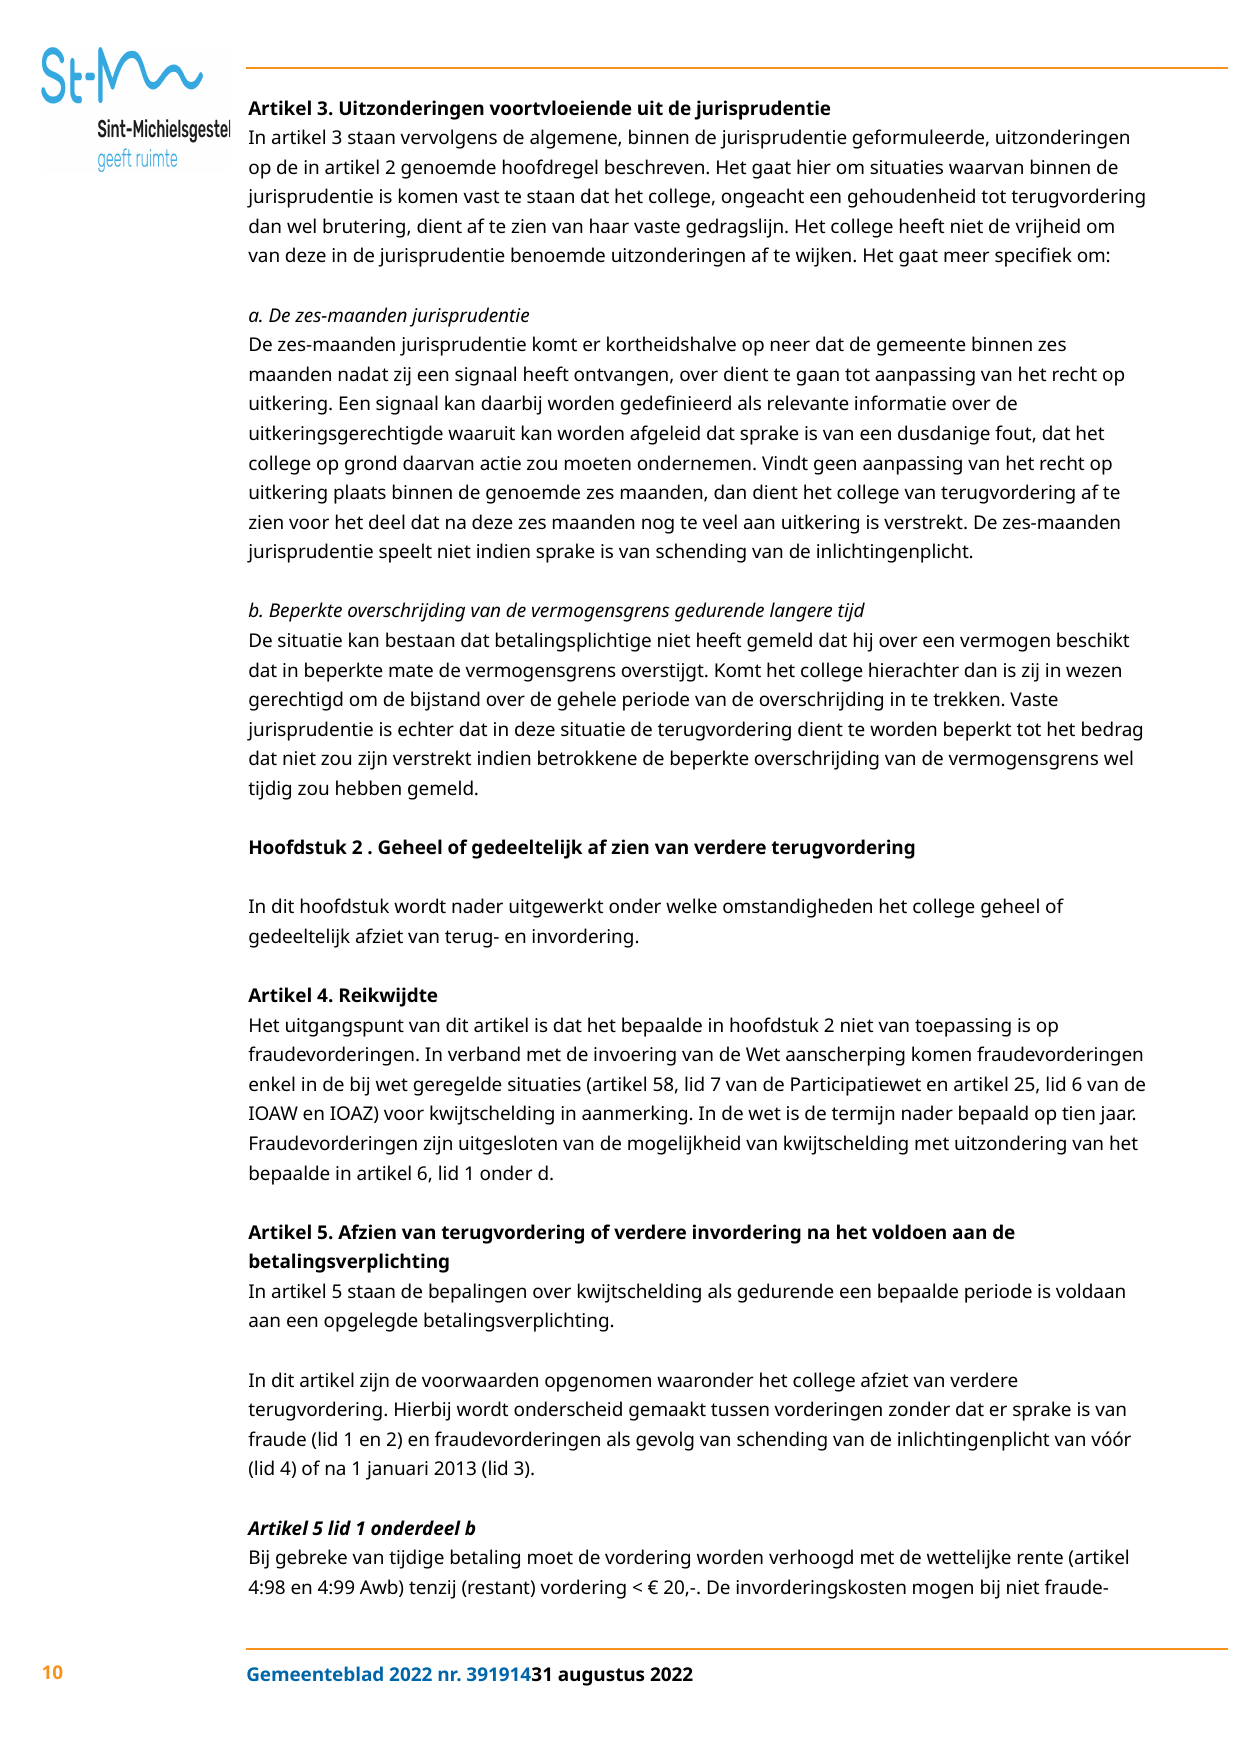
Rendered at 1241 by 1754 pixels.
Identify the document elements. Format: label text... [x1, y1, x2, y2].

text a. De zes-maanden jurisprudentie [248, 302, 1152, 328]
text In dit hoofdstuk wordt nader uitgewerkt onder welke omstandigheden het college geheel of gedeeltelijk afziet van terug- en invordering. [248, 893, 1152, 949]
text Artikel 5. Afzien van terugvordering of verdere invordering na het voldoen aan de betalingsverplichting [248, 1219, 1152, 1274]
text Artikel 3. Uitzonderingen voortvloeiende uit de jurisprudentie [248, 95, 1152, 121]
picture [41, 47, 231, 172]
text b. Beperkte overschrijding van de vermogensgrens gedurende langere tijd [248, 598, 1152, 623]
text Artikel 4. Reikwijdte [248, 982, 1152, 1008]
text De situatie kan bestaan dat betalingsplichtige niet heeft gemeld dat hij over een vermogen beschikt dat in beperkte mate de vermogensgrens overstijgt. Komt het college hierachter dan is zij in wezen gerechtigd om de bijstand over de gehele periode van de overschrijding in te trekken. Vaste jurisprudentie is echter dat in deze situatie de terugvordering dient te worden beperkt tot het bedrag dat niet zou zijn verstrekt indien betrokkene de beperkte overschrijding van de vermogensgrens wel tijdig zou hebben gemeld. [248, 627, 1152, 801]
text Bij gebreke van tijdige betaling moet de vordering worden verhoogd met de wettelijke rente (artikel 4:98 en 4:99 Awb) tenzij (restant) vordering < € 20,-. De invorderingskosten mogen bij niet fraude- [248, 1544, 1152, 1600]
text In artikel 5 staan de bepalingen over kwijtschelding als gedurende een bepaalde periode is voldaan aan een opgelegde betalingsverplichting. [248, 1278, 1152, 1333]
text Artikel 5 lid 1 onderdeel b [248, 1515, 1152, 1541]
text Het uitgangspunt van dit artikel is dat het bepaalde in hoofdstuk 2 niet van toepassing is op fraudevorderingen. In verband met de invoering van de Wet aanscherping komen fraudevorderingen enkel in de bij wet geregelde situaties (artikel 58, lid 7 van de Participatiewet en artikel 25, lid 6 van de IOAW en IOAZ) voor kwijtschelding in aanmerking. In de wet is de termijn nader bepaald op tien jaar. Fraudevorderingen zijn uitgesloten van de mogelijkheid van kwijtschelding met uitzondering van het bepaalde in artikel 6, lid 1 onder d. [248, 1012, 1152, 1186]
text In dit artikel zijn de voorwaarden opgenomen waaronder het college afziet van verdere terugvordering. Hierbij wordt onderscheid gemaakt tussen vorderingen zonder dat er sprake is van fraude (lid 1 en 2) en fraudevorderingen als gevolg van schending van de inlichtingenplicht van vóór (lid 4) of na 1 januari 2013 (lid 3). [248, 1367, 1152, 1481]
text In artikel 3 staan vervolgens de algemene, binnen de jurisprudentie geformuleerde, uitzonderingen op de in artikel 2 genoemde hoofdregel beschreven. Het gaat hier om situaties waarvan binnen de jurisprudentie is komen vast te staan dat het college, ongeacht een gehoudenheid tot terugvordering dan wel brutering, dient af te zien van haar vaste gedragslijn. Het college heeft niet de vrijheid om van deze in de jurisprudentie benoemde uitzonderingen af te wijken. Het gaat meer specifiek om: [248, 124, 1152, 268]
text De zes-maanden jurisprudentie komt er kortheidshalve op neer dat de gemeente binnen zes maanden nadat zij een signaal heeft ontvangen, over dient te gaan tot aanpassing van het recht op uitkering. Een signaal kan daarbij worden gedefinieerd als relevante informatie over de uitkeringsgerechtigde waaruit kan worden afgeleid dat sprake is van een dusdanige fout, dat het college op grond daarvan actie zou moeten ondernemen. Vindt geen aanpassing van het recht op uitkering plaats binnen de genoemde zes maanden, dan dient het college van terugvordering af te zien voor het deel dat na deze zes maanden nog te veel aan uitkering is verstrekt. De zes-maanden jurisprudentie speelt niet indien sprake is van schending van de inlichtingenplicht. [248, 331, 1152, 564]
text Hoofdstuk 2 . Geheel of gedeeltelijk af zien van verdere terugvordering [248, 834, 1152, 860]
